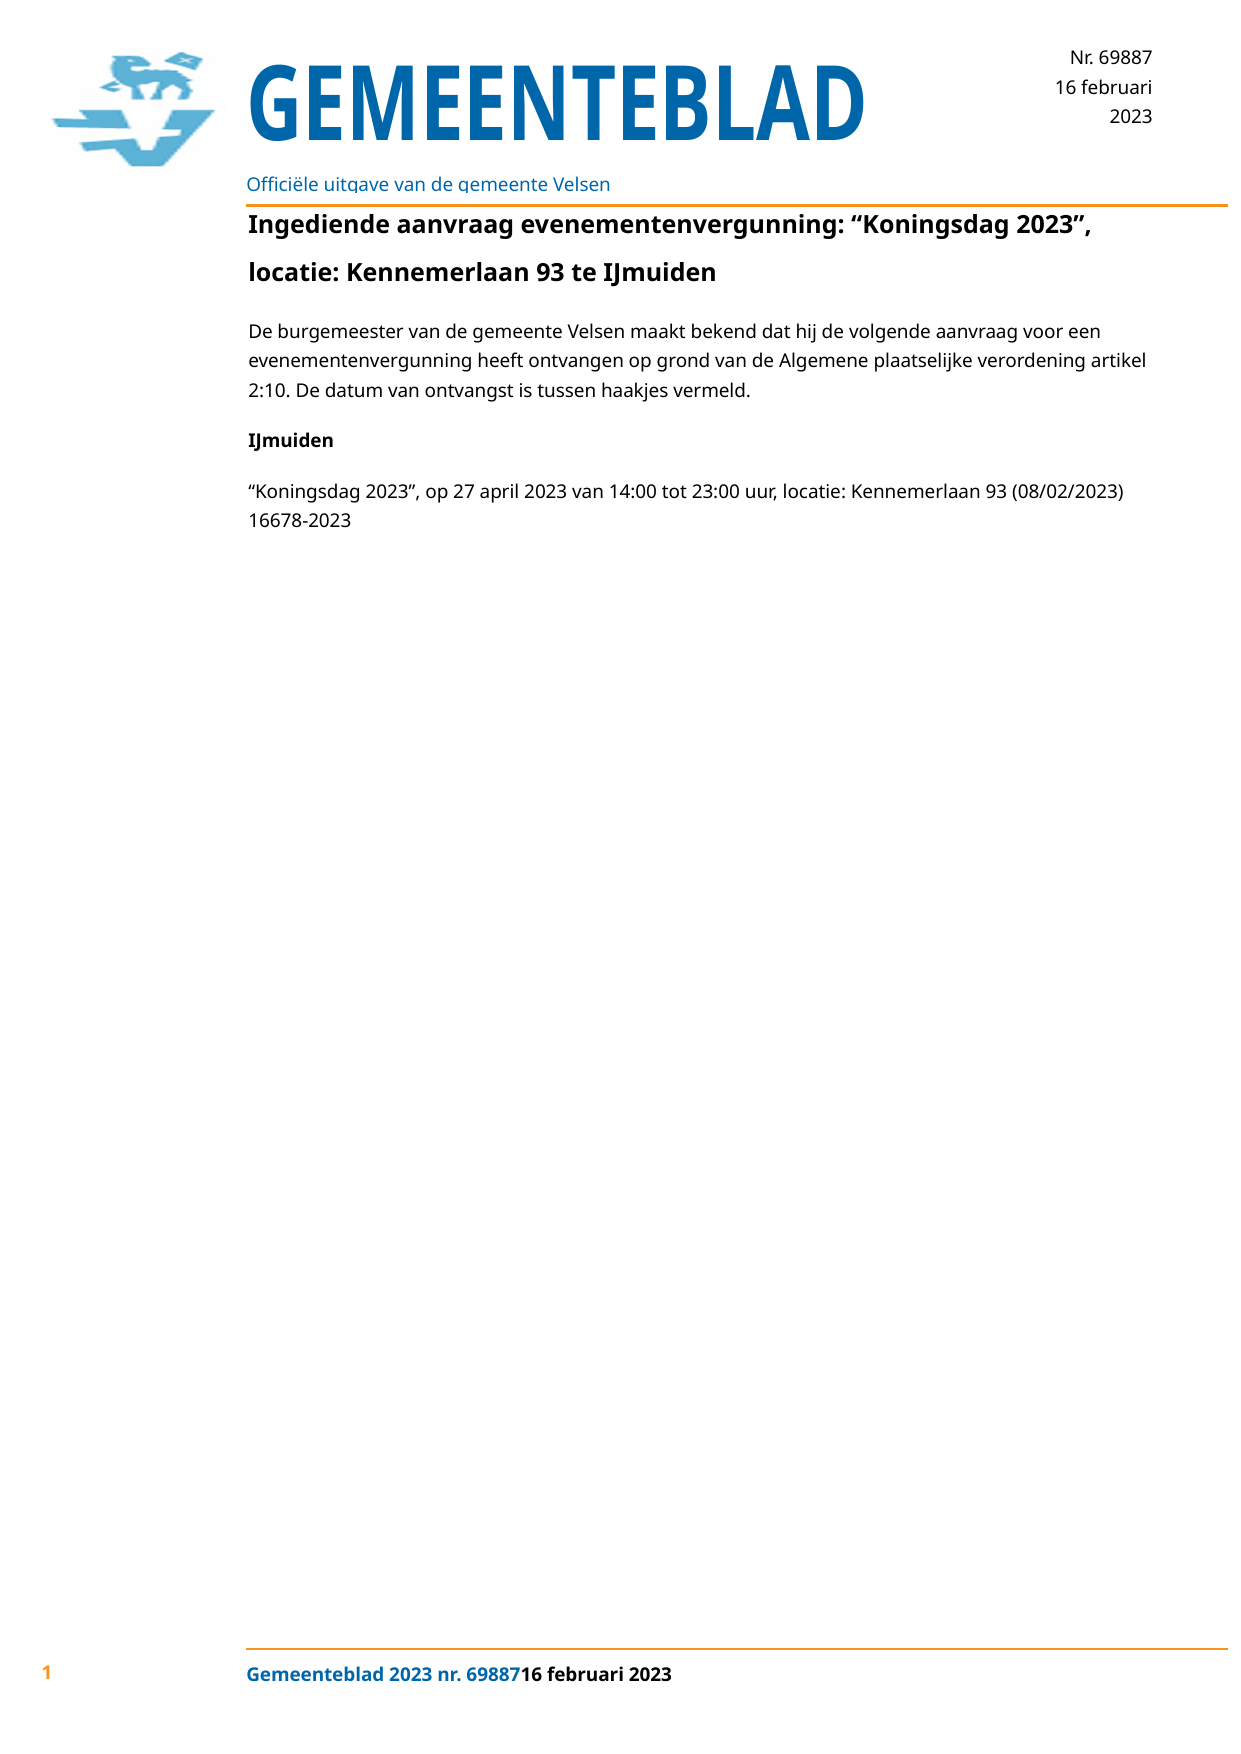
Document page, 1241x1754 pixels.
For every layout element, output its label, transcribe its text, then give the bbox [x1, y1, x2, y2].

text De burgemeester van de gemeente Velsen maakt bekend dat hij de volgende aanvraag voor een evenementenvergunning heeft ontvangen op grond van de Algemene plaatselijke verordening artikel 2:10. De datum van ontvangst is tussen haakjes vermeld. [248, 318, 1152, 403]
text IJmuiden [248, 427, 1152, 453]
text Ingediende aanvraag evenementenvergunning: “Koningsdag 2023”, locatie: Kennemerlaan 93 te IJmuiden [248, 207, 1152, 288]
text “Koningsdag 2023”, op 27 april 2023 van 14:00 tot 23:00 uur, locatie: Kennemerlaan 93 (08/02/2023) 16678-2023 [248, 478, 1152, 533]
picture [41, 47, 231, 172]
